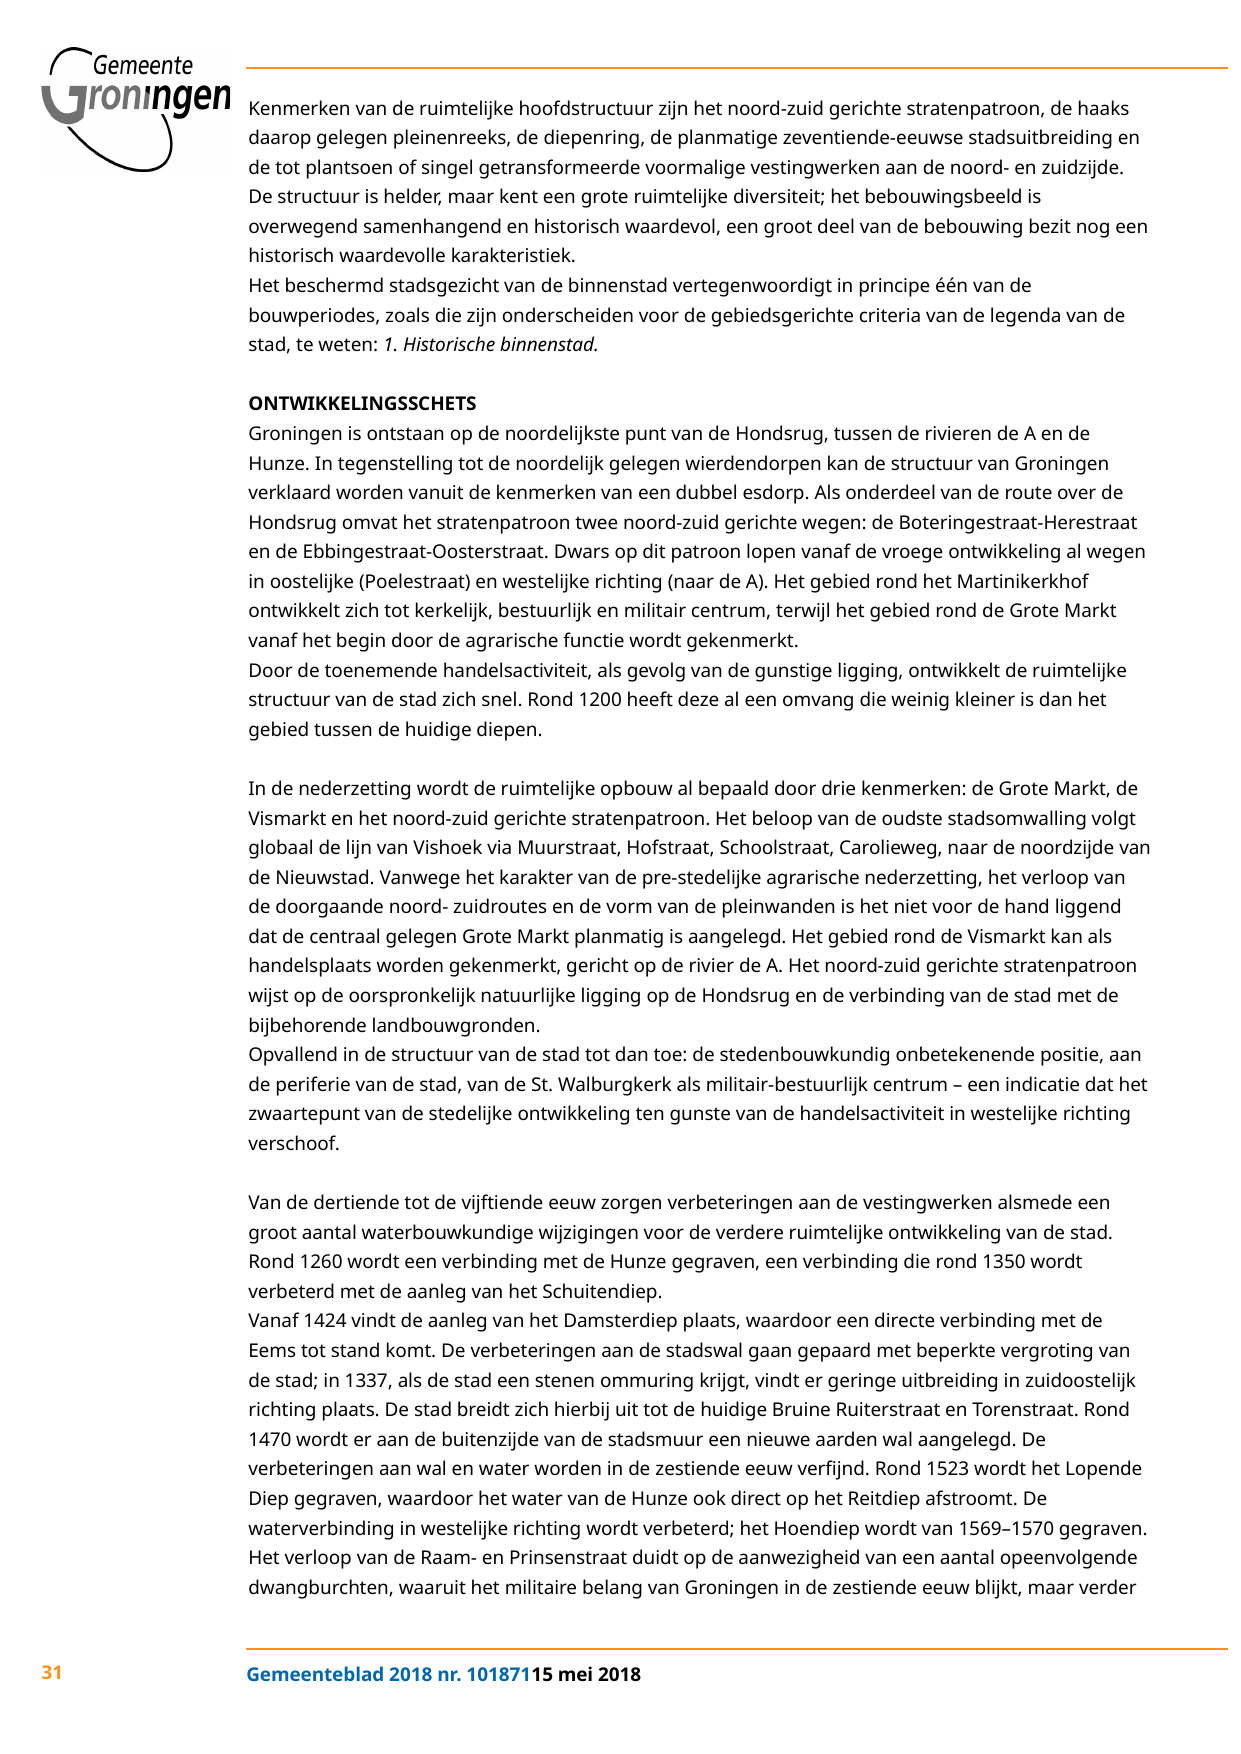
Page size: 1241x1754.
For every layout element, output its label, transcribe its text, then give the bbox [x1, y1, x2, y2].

text Groningen is ontstaan op de noordelijkste punt van de Hondsrug, tussen de rivieren de A en de Hunze. In tegenstelling tot de noordelijk gelegen wierdendorpen kan de structuur van Groningen verklaard worden vanuit de kenmerken van een dubbel esdorp. Als onderdeel van de route over de Hondsrug omvat het stratenpatroon twee noord-zuid gerichte wegen: de Boteringestraat-Herestraat en de Ebbingestraat-Oosterstraat. Dwars op dit patroon lopen vanaf de vroege ontwikkeling al wegen in oostelijke (Poelestraat) en westelijke richting (naar de A). Het gebied rond het Martinikerkhof ontwikkelt zich tot kerkelijk, bestuurlijk en militair centrum, terwijl het gebied rond de Grote Markt vanaf het begin door de agrarische functie wordt gekenmerkt. [248, 420, 1152, 653]
text ONTWIKKELINGSSCHETS [248, 391, 1152, 416]
text Het beschermd stadsgezicht van de binnenstad vertegenwoordigt in principe één van de bouwperiodes, zoals die zijn onderscheiden voor de gebiedsgerichte criteria van de legenda van de stad, te weten: 1. Historische binnenstad. [248, 272, 1152, 357]
text Opvallend in de structuur van de stad tot dan toe: de stedenbouwkundig onbetekenende positie, aan de periferie van de stad, van de St. Walburgkerk als militair-bestuurlijk centrum – een indicatie dat het zwaartepunt van de stedelijke ontwikkeling ten gunste van de handelsactiviteit in westelijke richting verschoof. [248, 1041, 1152, 1156]
text Van de dertiende tot de vijftiende eeuw zorgen verbeteringen aan de vestingwerken alsmede een groot aantal waterbouwkundige wijzigingen voor de verdere ruimtelijke ontwikkeling van de stad. Rond 1260 wordt een verbinding met de Hunze gegraven, een verbinding die rond 1350 wordt verbeterd met de aanleg van het Schuitendiep. [248, 1189, 1152, 1304]
text Kenmerken van de ruimtelijke hoofdstructuur zijn het noord-zuid gerichte stratenpatroon, de haaks daarop gelegen pleinenreeks, de diepenring, de planmatige zeventiende-eeuwse stadsuitbreiding en de tot plantsoen of singel getransformeerde voormalige vestingwerken aan de noord- en zuidzijde. De structuur is helder, maar kent een grote ruimtelijke diversiteit; het bebouwingsbeeld is overwegend samenhangend en historisch waardevol, een groot deel van de bebouwing bezit nog een historisch waardevolle karakteristiek. [248, 95, 1152, 268]
text Vanaf 1424 vindt de aanleg van het Damsterdiep plaats, waardoor een directe verbinding met de Eems tot stand komt. De verbeteringen aan de stadswal gaan gepaard met beperkte vergroting van de stad; in 1337, als de stad een stenen ommuring krijgt, vindt er geringe uitbreiding in zuidoostelijk richting plaats. De stad breidt zich hierbij uit tot de huidige Bruine Ruiterstraat en Torenstraat. Rond 1470 wordt er aan de buitenzijde van de stadsmuur een nieuwe aarden wal aangelegd. De verbeteringen aan wal en water worden in de zestiende eeuw verfijnd. Rond 1523 wordt het Lopende Diep gegraven, waardoor het water van de Hunze ook direct op het Reitdiep afstroomt. De waterverbinding in westelijke richting wordt verbeterd; het Hoendiep wordt van 1569–1570 gegraven. Het verloop van de Raam- en Prinsenstraat duidt op de aanwezigheid van een aantal opeenvolgende dwangburchten, waaruit het militaire belang van Groningen in de zestiende eeuw blijkt, maar verder [248, 1308, 1152, 1600]
text In de nederzetting wordt de ruimtelijke opbouw al bepaald door drie kenmerken: de Grote Markt, de Vismarkt en het noord-zuid gerichte stratenpatroon. Het beloop van de oudste stadsomwalling volgt globaal de lijn van Vishoek via Muurstraat, Hofstraat, Schoolstraat, Carolieweg, naar de noordzijde van de Nieuwstad. Vanwege het karakter van de pre-stedelijke agrarische nederzetting, het verloop van de doorgaande noord- zuidroutes en de vorm van de pleinwanden is het niet voor de hand liggend dat de centraal gelegen Grote Markt planmatig is aangelegd. Het gebied rond de Vismarkt kan als handelsplaats worden gekenmerkt, gericht op de rivier de A. Het noord-zuid gerichte stratenpatroon wijst op de oorspronkelijk natuurlijke ligging op de Hondsrug en de verbinding van de stad met de bijbehorende landbouwgronden. [248, 775, 1152, 1038]
text Door de toenemende handelsactiviteit, als gevolg van de gunstige ligging, ontwikkelt de ruimtelijke structuur van de stad zich snel. Rond 1200 heeft deze al een omvang die weinig kleiner is dan het gebied tussen de huidige diepen. [248, 657, 1152, 742]
picture [41, 47, 231, 172]
